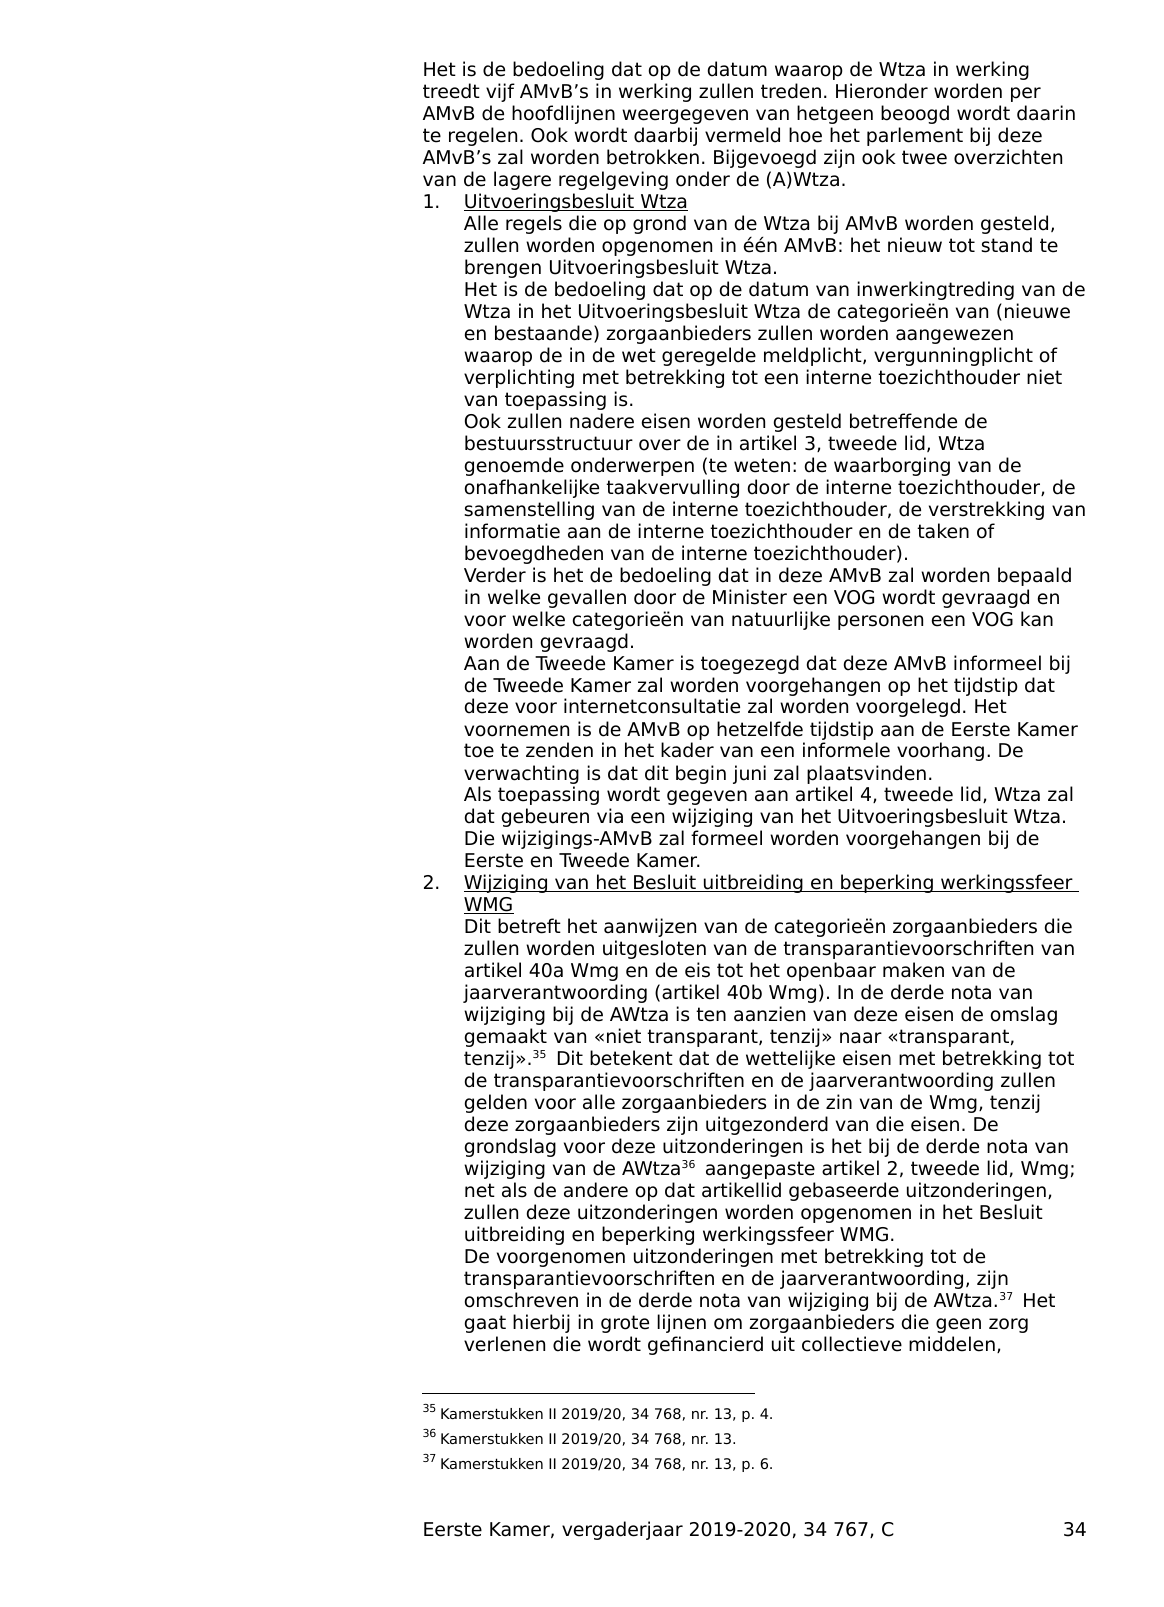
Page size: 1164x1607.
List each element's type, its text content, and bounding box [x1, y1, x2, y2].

text Dit betreft het aanwijzen van de categorieën zorgaanbieders die zullen worden uitgesloten van de transparantievoorschriften van artikel 40a Wmg en de eis tot het openbaar maken van de jaarverantwoording (artikel 40b Wmg). In de derde nota van wijziging bij de AWtza is ten aanzien van deze eisen de omslag gemaakt van «niet transparant, tenzij» naar «transparant, tenzij». Dit betekent dat de wettelijke eisen met betrekking tot de transparantievoorschriften en de jaarverantwoording zullen gelden voor alle zorgaanbieders in de zin van de Wmg, tenzij deze zorgaanbieders zijn uitgezonderd van die eisen. De grondslag voor deze uitzonderingen is het bij de derde nota van wijziging van de AWtza aangepaste artikel 2, tweede lid, Wmg; net als de andere op dat artikellid gebaseerde uitzonderingen, zullen deze uitzonderingen worden opgenomen in het Besluit uitbreiding en beperking werkingssfeer WMG. [464, 916, 1087, 1246]
text Aan de Tweede Kamer is toegezegd dat deze AMvB informeel bij de Tweede Kamer zal worden voorgehangen op het tijdstip dat deze voor internetconsultatie zal worden voorgelegd. Het voornemen is de AMvB op hetzelfde tijdstip aan de Eerste Kamer toe te zenden in het kader van een informele voorhang. De verwachting is dat dit begin juni zal plaatsvinden. [464, 652, 1087, 784]
text Alle regels die op grond van de Wtza bij AMvB worden gesteld, zullen worden opgenomen in één AMvB: het nieuw tot stand te brengen Uitvoeringsbesluit Wtza. [464, 213, 1087, 279]
text De voorgenomen uitzonderingen met betrekking tot de transparantievoorschriften en de jaarverantwoording, zijn omschreven in de derde nota van wijziging bij de AWtza. Het gaat hierbij in grote lijnen om zorgaanbieders die geen zorg verlenen die wordt gefinancierd uit collectieve middelen, [464, 1246, 1087, 1356]
text Kamerstukken II 2019/20, 34 768, nr. 13. [422, 1427, 1087, 1449]
text 2. Wijziging van het Besluit uitbreiding en beperking werkingssfeer WMG [422, 872, 1087, 916]
text 1. Uitvoeringsbesluit Wtza [422, 191, 1087, 213]
text Het is de bedoeling dat op de datum waarop de Wtza in werking treedt vijf AMvB’s in werking zullen treden. Hieronder worden per AMvB de hoofdlijnen weergegeven van hetgeen beoogd wordt daarin te regelen. Ook wordt daarbij vermeld hoe het parlement bij deze AMvB’s zal worden betrokken. Bijgevoegd zijn ook twee overzichten van de lagere regelgeving onder de (A)Wtza. [422, 59, 1087, 191]
text Het is de bedoeling dat op de datum van inwerkingtreding van de Wtza in het Uitvoeringsbesluit Wtza de categorieën van (nieuwe en bestaande) zorgaanbieders zullen worden aangewezen waarop de in de wet geregelde meldplicht, vergunningplicht of verplichting met betrekking tot een interne toezichthouder niet van toepassing is. [464, 279, 1087, 411]
text Verder is het de bedoeling dat in deze AMvB zal worden bepaald in welke gevallen door de Minister een VOG wordt gevraagd en voor welke categorieën van natuurlijke personen een VOG kan worden gevraagd. [464, 564, 1087, 652]
text Kamerstukken II 2019/20, 34 768, nr. 13, p. 6. [422, 1452, 1087, 1474]
text Kamerstukken II 2019/20, 34 768, nr. 13, p. 4. [422, 1402, 1087, 1424]
text Als toepassing wordt gegeven aan artikel 4, tweede lid, Wtza zal dat gebeuren via een wijziging van het Uitvoeringsbesluit Wtza. Die wijzigings-AMvB zal formeel worden voorgehangen bij de Eerste en Tweede Kamer. [464, 784, 1087, 872]
text Ook zullen nadere eisen worden gesteld betreffende de bestuursstructuur over de in artikel 3, tweede lid, Wtza genoemde onderwerpen (te weten: de waarborging van de onafhankelijke taakvervulling door de interne toezichthouder, de samenstelling van de interne toezichthouder, de verstrekking van informatie aan de interne toezichthouder en de taken of bevoegdheden van de interne toezichthouder). [464, 411, 1087, 564]
